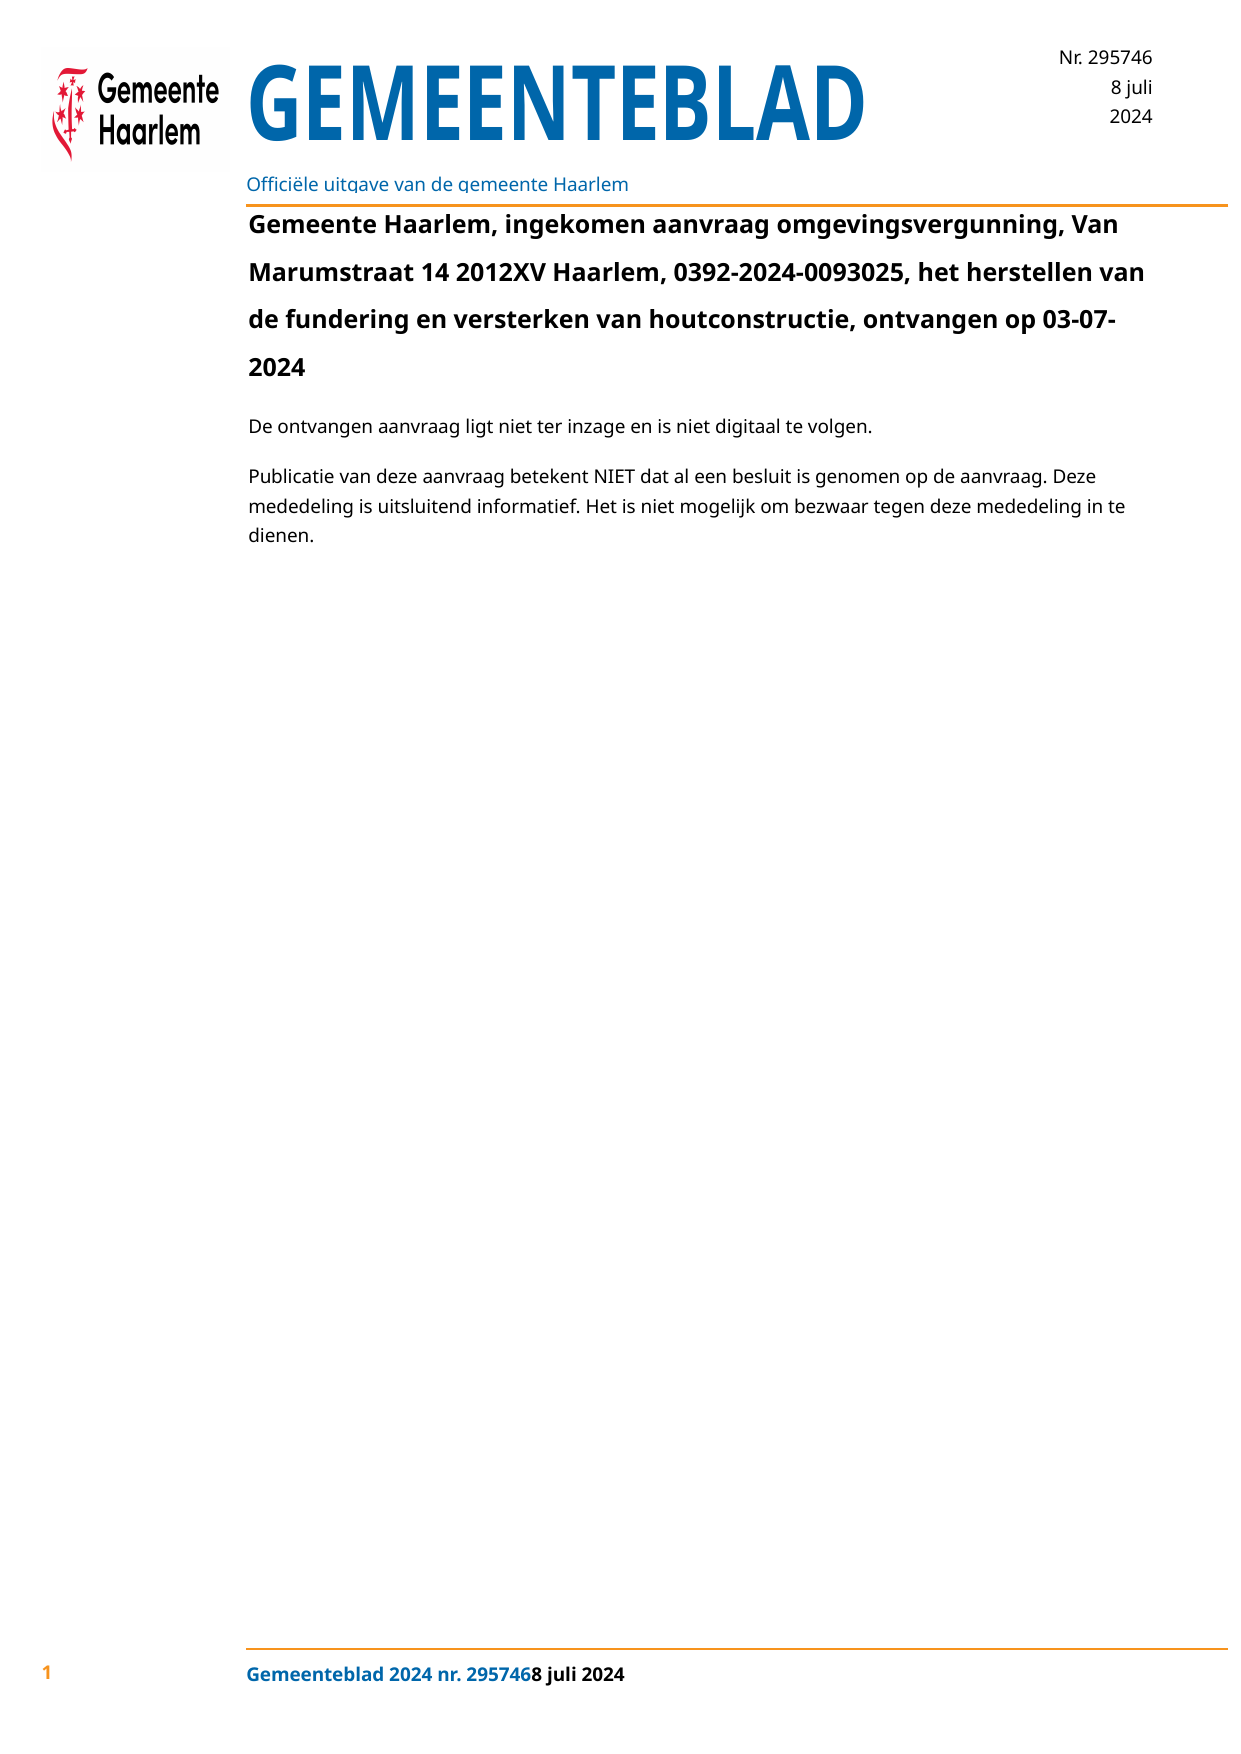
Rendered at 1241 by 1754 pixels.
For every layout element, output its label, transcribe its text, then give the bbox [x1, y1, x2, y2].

picture [41, 47, 231, 172]
text De ontvangen aanvraag ligt niet ter inzage en is niet digitaal te volgen. [248, 413, 1152, 439]
text Publicatie van deze aanvraag betekent NIET dat al een besluit is genomen op de aanvraag. Deze mededeling is uitsluitend informatief. Het is niet mogelijk om bezwaar tegen deze mededeling in te dienen. [248, 463, 1152, 548]
text Gemeente Haarlem, ingekomen aanvraag omgevingsvergunning, Van Marumstraat 14 2012XV Haarlem, 0392-2024-0093025, het herstellen van de fundering en versterken van houtconstructie, ontvangen op 03-07-2024 [248, 207, 1152, 384]
